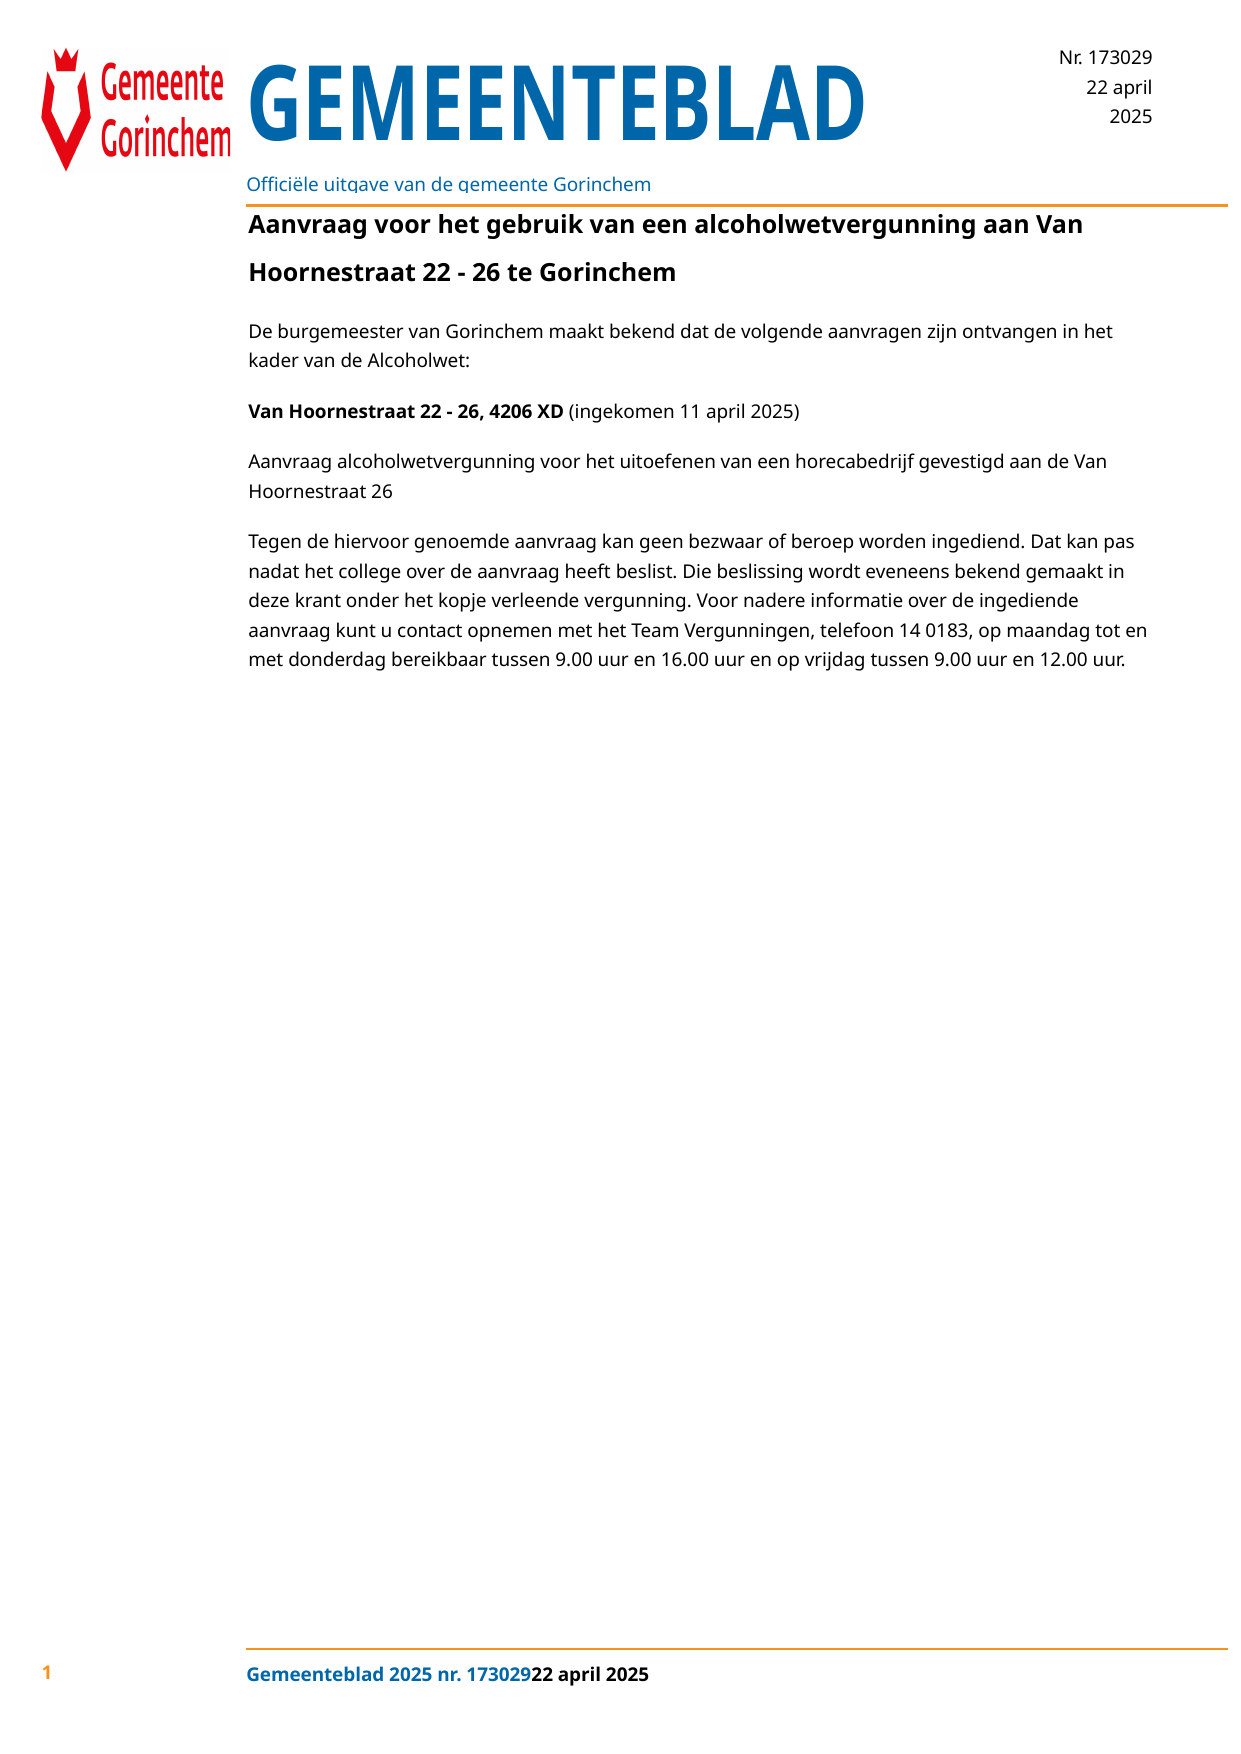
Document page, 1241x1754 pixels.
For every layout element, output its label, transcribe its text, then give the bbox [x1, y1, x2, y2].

text Aanvraag voor het gebruik van een alcoholwetvergunning aan Van Hoornestraat 22 - 26 te Gorinchem [248, 207, 1152, 288]
text De burgemeester van Gorinchem maakt bekend dat de volgende aanvragen zijn ontvangen in het kader van de Alcoholwet: [248, 318, 1152, 373]
text Tegen de hiervoor genoemde aanvraag kan geen bezwaar of beroep worden ingediend. Dat kan pas nadat het college over de aanvraag heeft beslist. Die beslissing wordt eveneens bekend gemaakt in deze krant onder het kopje verleende vergunning. Voor nadere informatie over de ingediende aanvraag kunt u contact opnemen met het Team Vergunningen, telefoon 14 0183, op maandag tot en met donderdag bereikbaar tussen 9.00 uur en 16.00 uur en op vrijdag tussen 9.00 uur en 12.00 uur. [248, 528, 1152, 672]
picture [41, 47, 231, 172]
text Van Hoornestraat 22 - 26, 4206 XD (ingekomen 11 april 2025) [248, 398, 1152, 424]
text Aanvraag alcoholwetvergunning voor het uitoefenen van een horecabedrijf gevestigd aan de Van Hoornestraat 26 [248, 448, 1152, 504]
